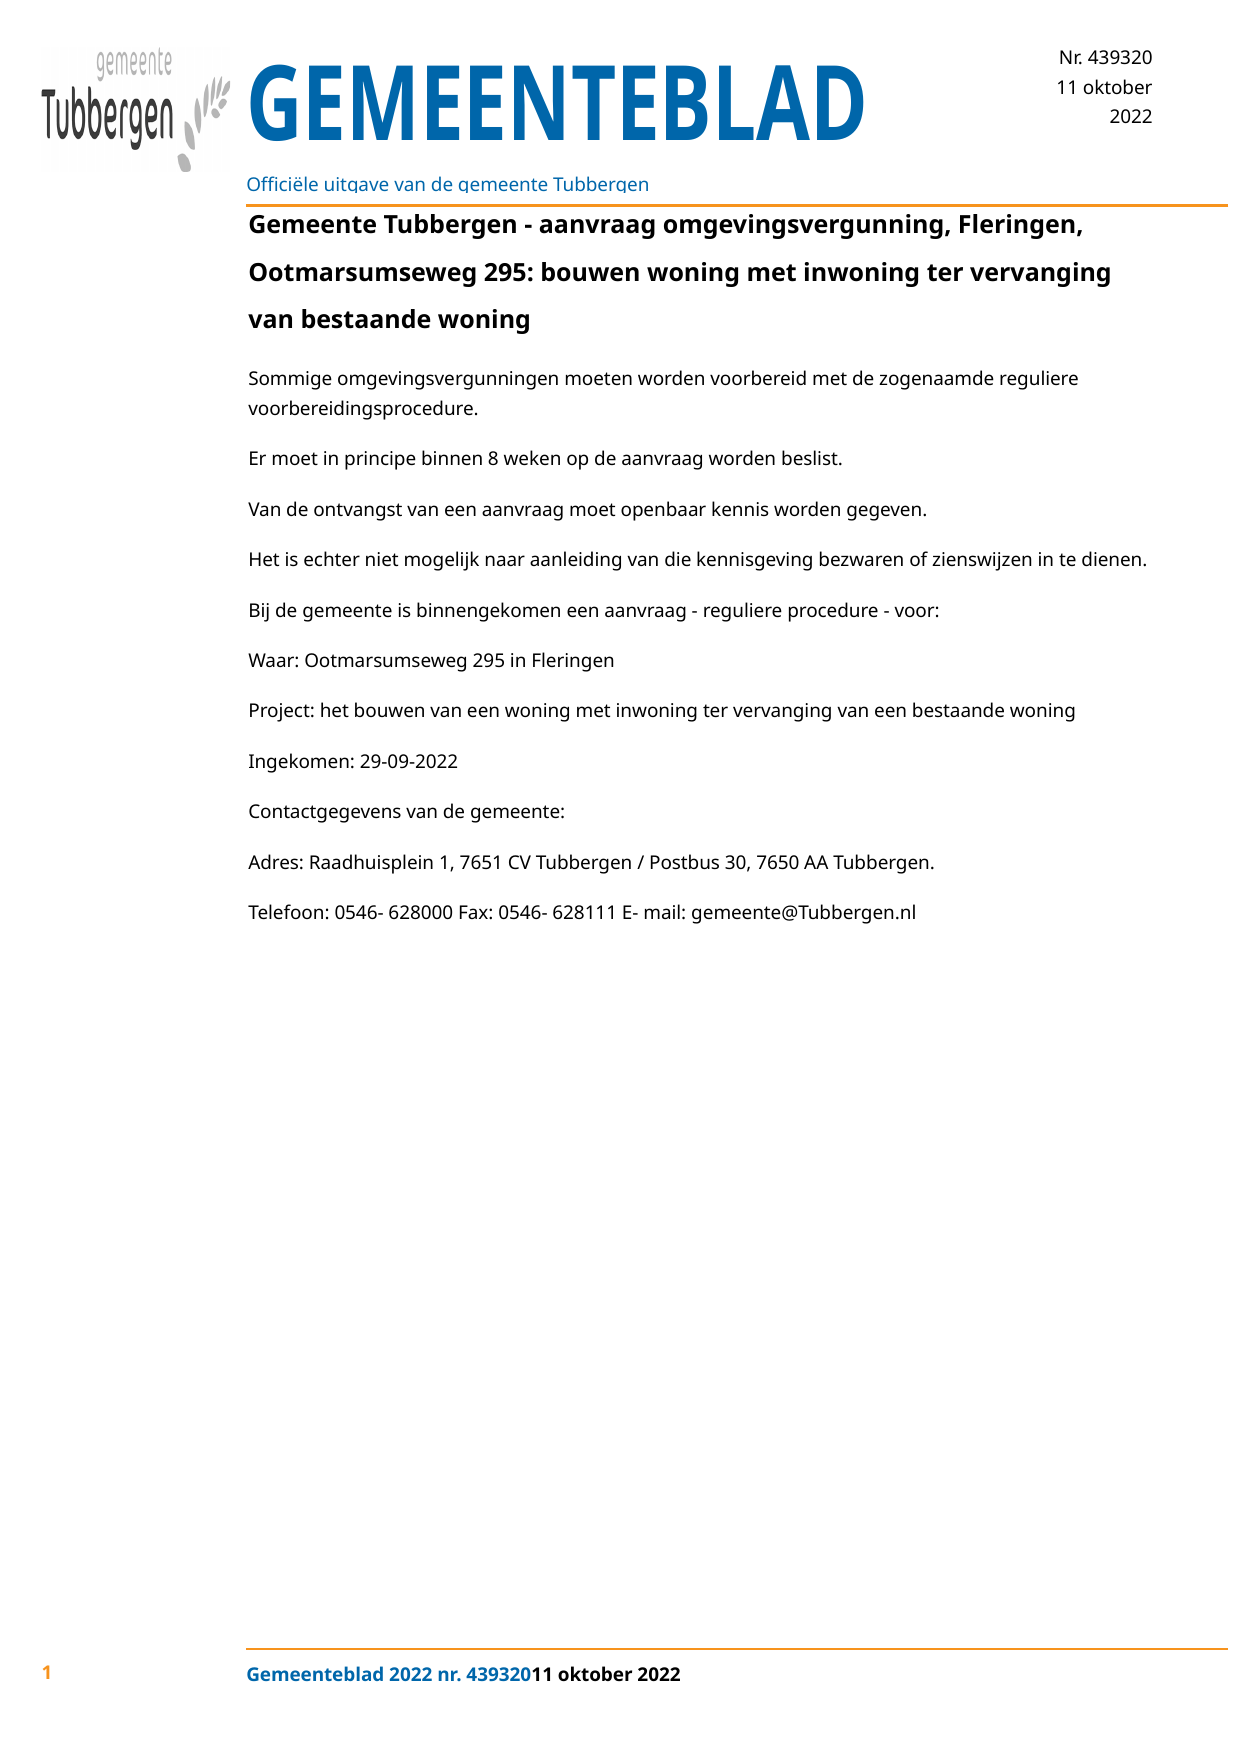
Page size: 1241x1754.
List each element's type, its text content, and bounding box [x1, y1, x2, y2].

text Het is echter niet mogelijk naar aanleiding van die kennisgeving bezwaren of zienswijzen in te dienen. [248, 546, 1152, 572]
text Contactgegevens van de gemeente: [248, 798, 1152, 824]
text Van de ontvangst van een aanvraag moet openbaar kennis worden gegeven. [248, 496, 1152, 522]
text Project: het bouwen van een woning met inwoning ter vervanging van een bestaande woning [248, 698, 1152, 723]
text Telefoon: 0546- 628000 Fax: 0546- 628111 E- mail: gemeente@Tubbergen.nl [248, 899, 1152, 925]
text Er moet in principe binnen 8 weken op de aanvraag worden beslist. [248, 446, 1152, 471]
text Adres: Raadhuisplein 1, 7651 CV Tubbergen / Postbus 30, 7650 AA Tubbergen. [248, 849, 1152, 874]
text Gemeente Tubbergen - aanvraag omgevingsvergunning, Fleringen, Ootmarsumseweg 295: bouwen woning met inwoning ter vervanging van bestaande woning [248, 207, 1152, 336]
text Waar: Ootmarsumseweg 295 in Fleringen [248, 647, 1152, 673]
text Bij de gemeente is binnengekomen een aanvraag - reguliere procedure - voor: [248, 597, 1152, 622]
text Sommige omgevingsvergunningen moeten worden voorbereid met de zogenaamde reguliere voorbereidingsprocedure. [248, 366, 1152, 421]
picture [41, 47, 231, 172]
text Ingekomen: 29-09-2022 [248, 748, 1152, 774]
